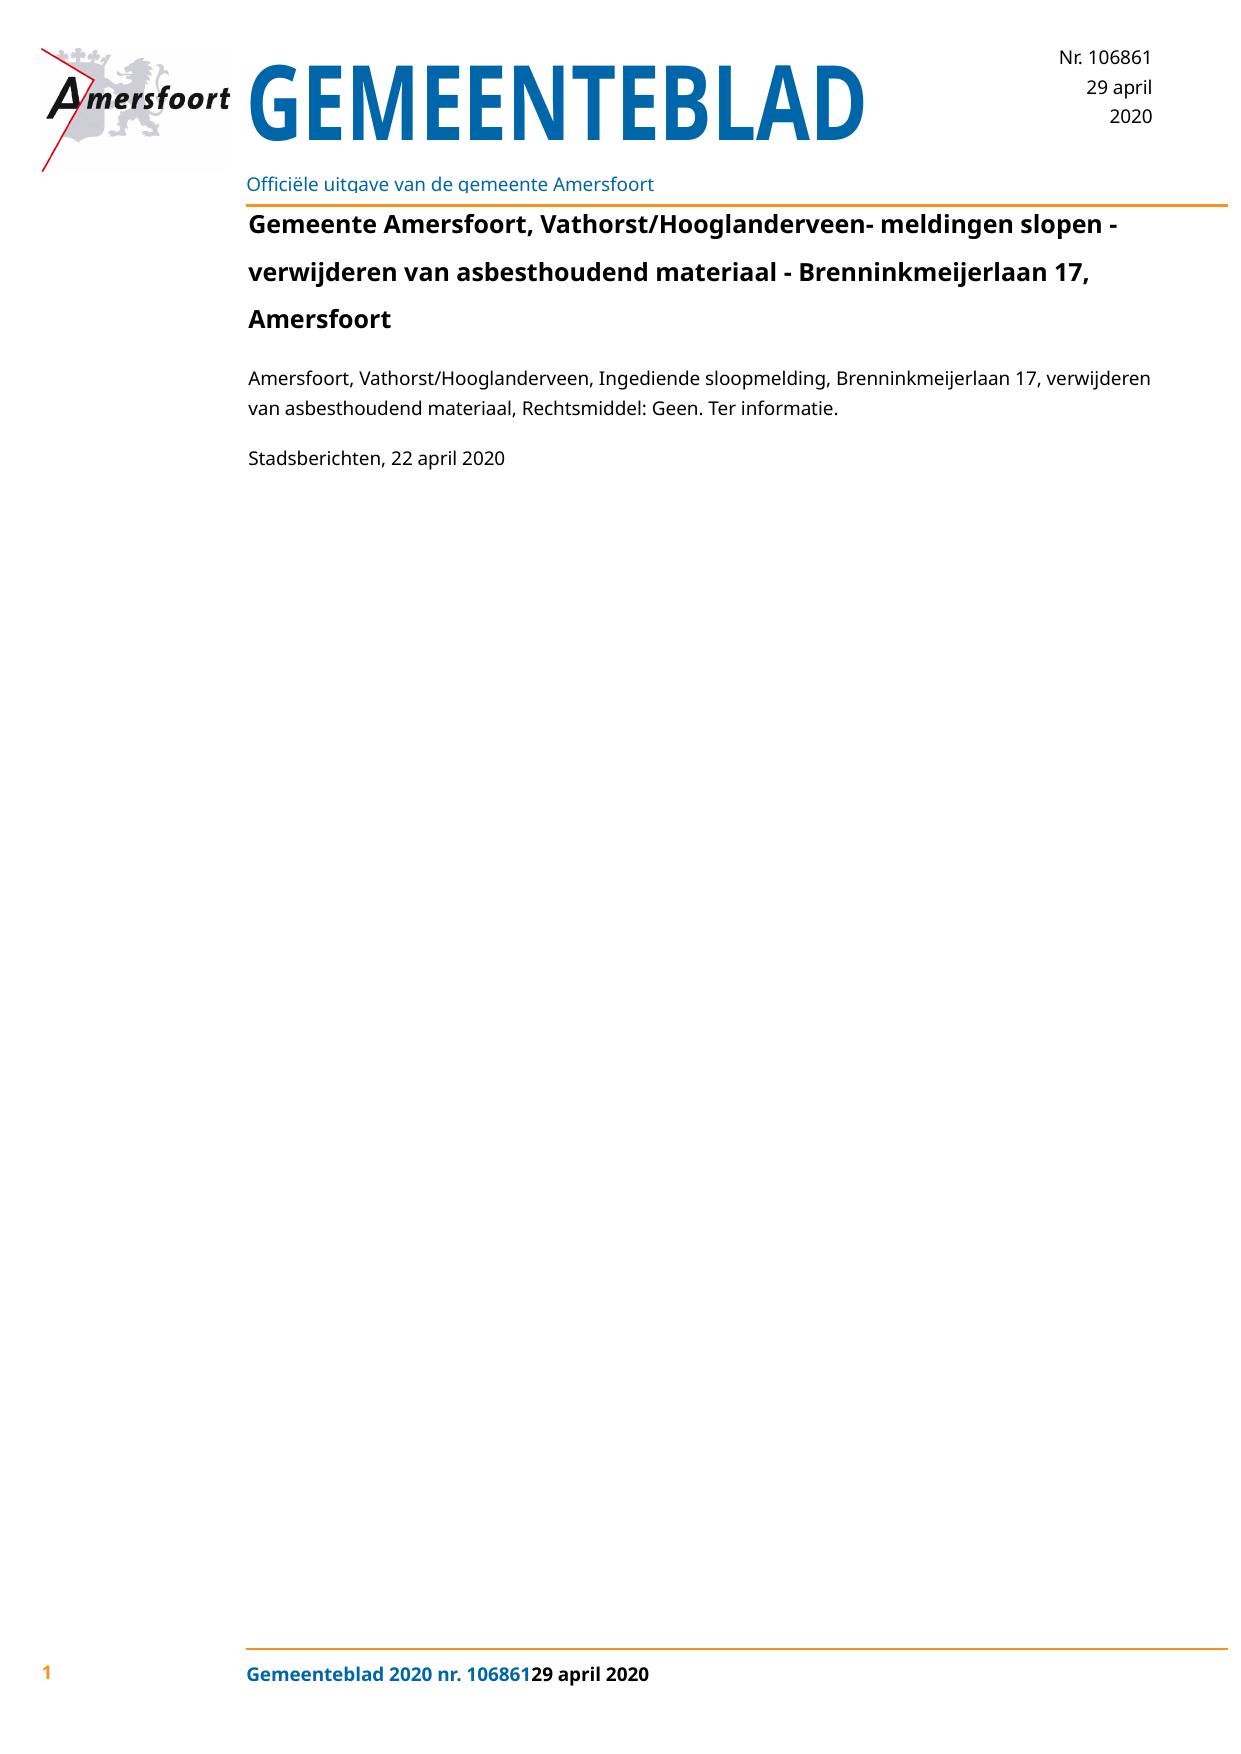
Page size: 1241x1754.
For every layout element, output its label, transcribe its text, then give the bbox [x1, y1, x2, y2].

text Amersfoort, Vathorst/Hooglanderveen, Ingediende sloopmelding, Brenninkmeijerlaan 17, verwijderen van asbesthoudend materiaal, Rechtsmiddel: Geen. Ter informatie. [248, 366, 1152, 421]
picture [41, 47, 231, 172]
text Gemeente Amersfoort, Vathorst/Hooglanderveen- meldingen slopen - verwijderen van asbesthoudend materiaal - Brenninkmeijerlaan 17, Amersfoort [248, 207, 1152, 336]
text Stadsberichten, 22 april 2020 [248, 446, 1152, 471]
